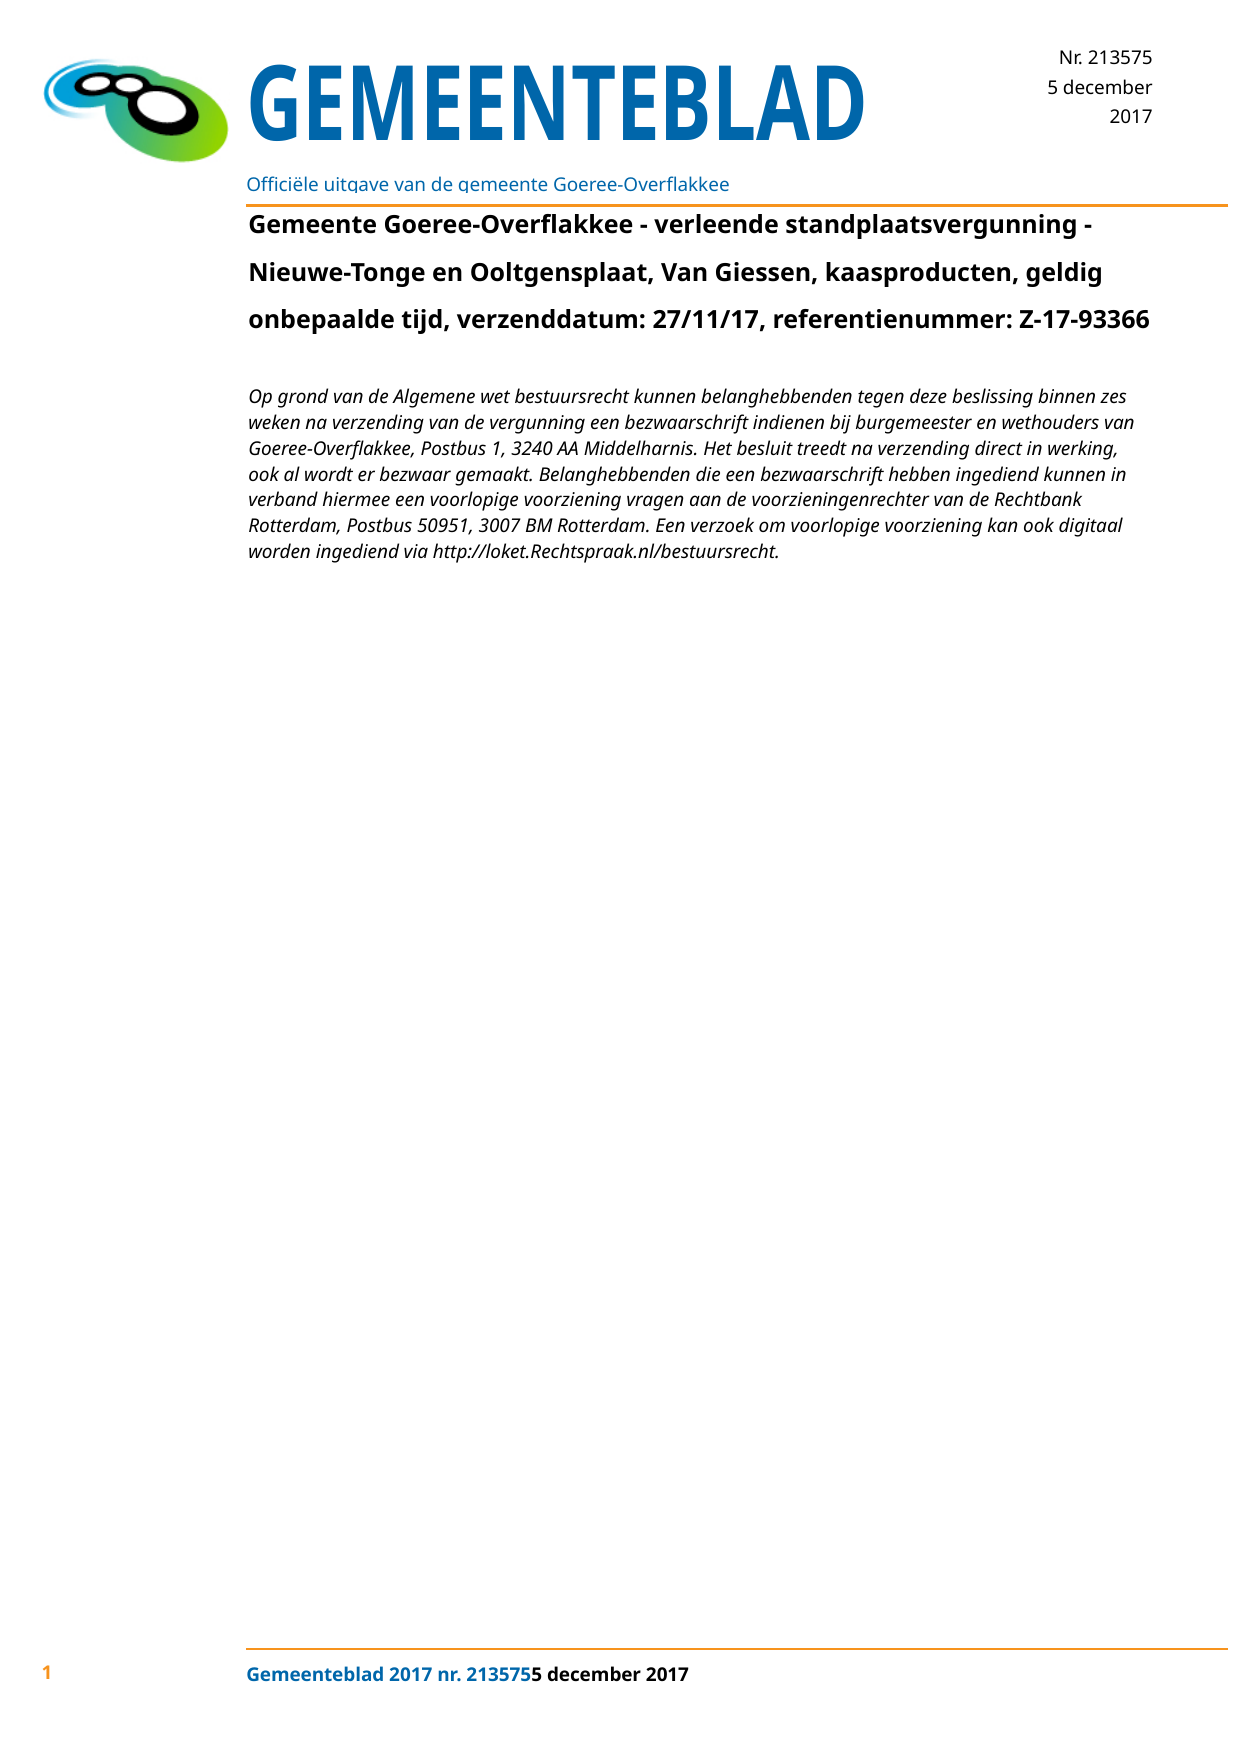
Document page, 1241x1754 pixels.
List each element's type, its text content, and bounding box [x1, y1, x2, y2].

picture [41, 47, 231, 172]
text Gemeente Goeree-Overflakkee - verleende standplaatsvergunning - Nieuwe-Tonge en Ooltgensplaat, Van Giessen, kaasproducten, geldig onbepaalde tijd, verzenddatum: 27/11/17, referentienummer: Z-17-93366 [248, 207, 1152, 336]
text Op grond van de Algemene wet bestuursrecht kunnen belanghebbenden tegen deze beslissing binnen zes weken na verzending van de vergunning een bezwaarschrift indienen bij burgemeester en wethouders van Goeree-Overflakkee, Postbus 1, 3240 AA Middelharnis. Het besluit treedt na verzending direct in werking, ook al wordt er bezwaar gemaakt. Belanghebbenden die een bezwaarschrift hebben ingediend kunnen in verband hiermee een voorlopige voorziening vragen aan de voorzieningenrechter van de Rechtbank Rotterdam, Postbus 50951, 3007 BM Rotterdam. Een verzoek om voorlopige voorziening kan ook digitaal worden ingediend via http://loket.Rechtspraak.nl/bestuursrecht. [248, 384, 1152, 564]
